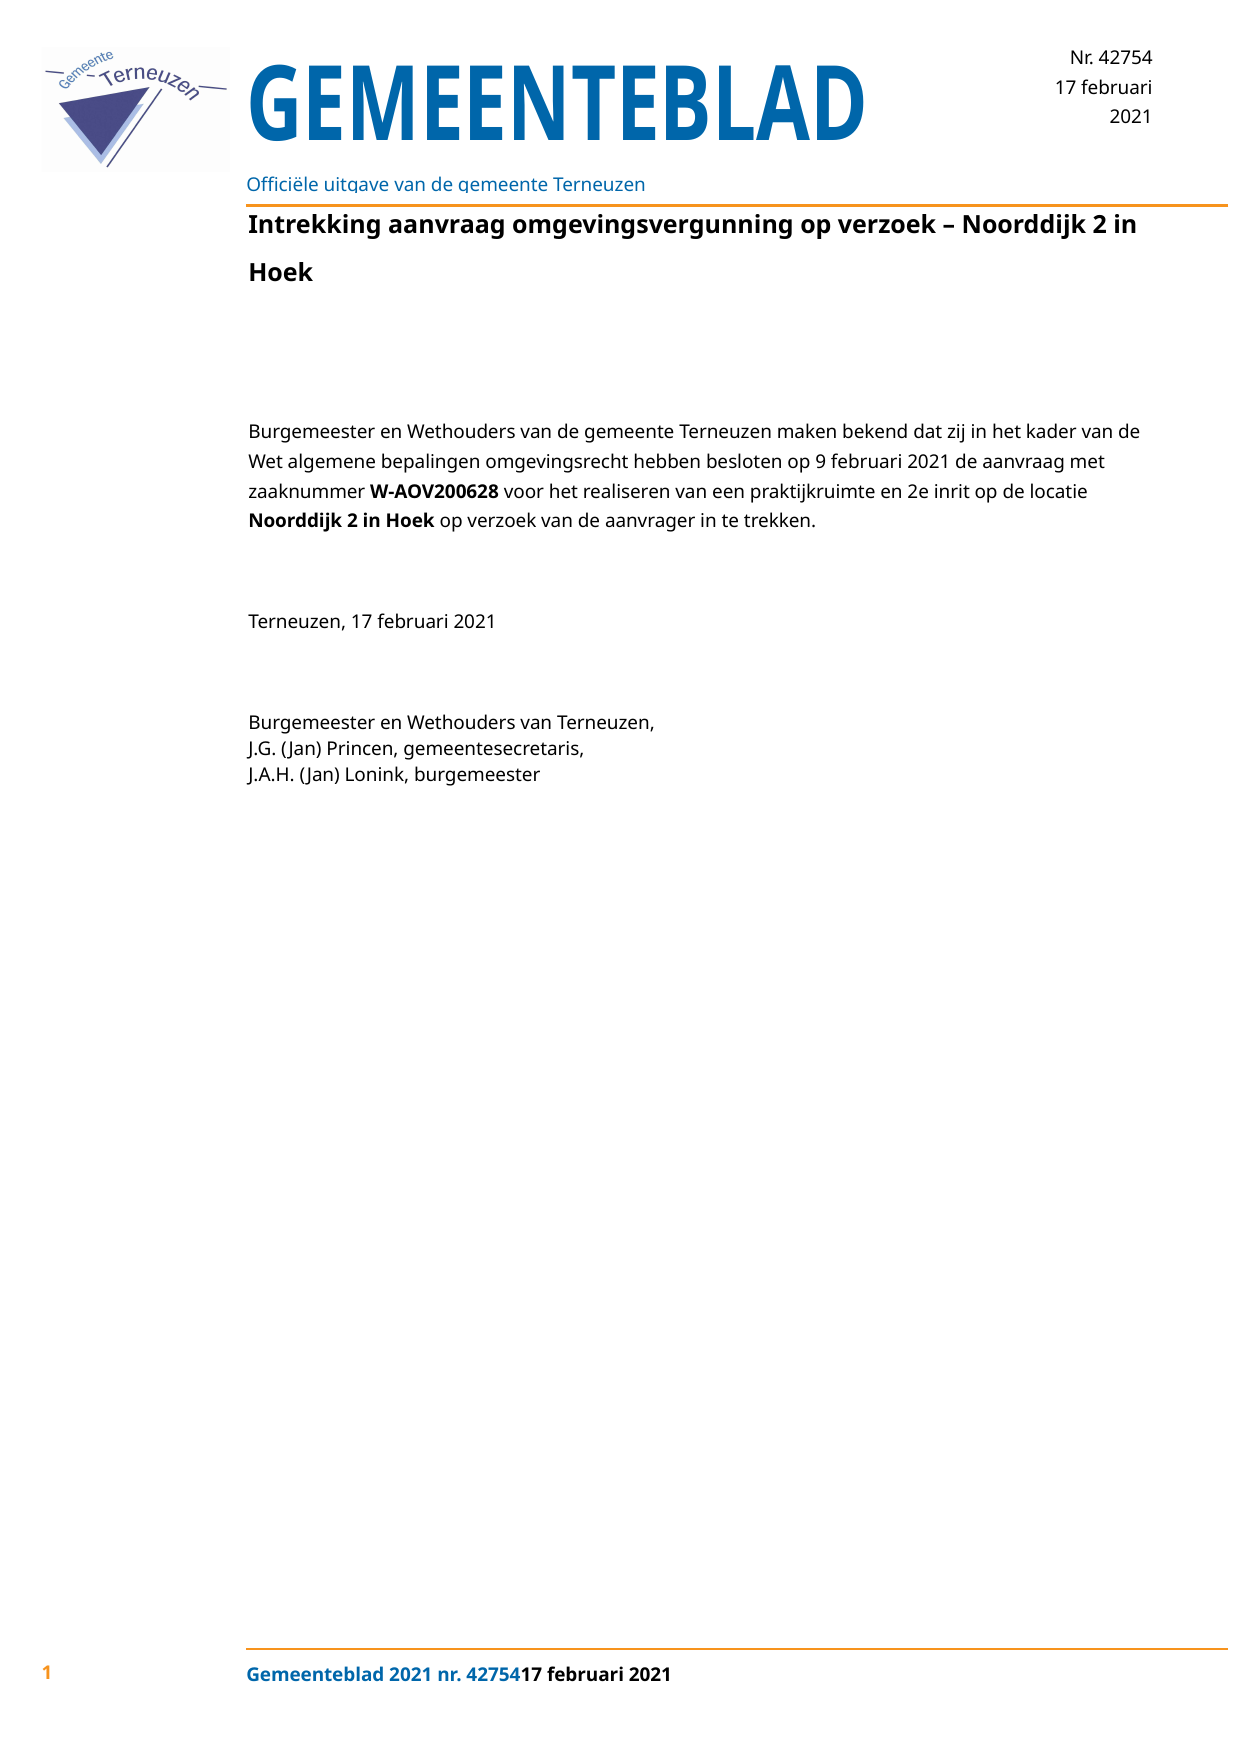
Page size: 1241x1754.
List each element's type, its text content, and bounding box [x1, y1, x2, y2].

table_cell [700, 786, 1152, 812]
text Burgemeester en Wethouders van de gemeente Terneuzen maken bekend dat zij in het kader van de Wet algemene bepalingen omgevingsrecht hebben besloten op 9 februari 2021 de aanvraag met zaaknummer W-AOV200628 voor het realiseren van een praktijkruimte en 2e inrit op de locatie Noorddijk 2 in Hoek op verzoek van de aanvrager in te trekken. [248, 419, 1152, 533]
table_cell [248, 786, 700, 812]
table_cell [700, 735, 1152, 761]
text Terneuzen, 17 februari 2021 [248, 608, 1152, 634]
picture [41, 47, 231, 172]
table_header Burgemeester en Wethouders van Terneuzen, [248, 709, 1152, 735]
table_cell J.G. (Jan) Princen, gemeentesecretaris, [248, 735, 700, 761]
table_cell J.A.H. (Jan) Lonink, burgemeester [248, 761, 1152, 786]
text Intrekking aanvraag omgevingsvergunning op verzoek – Noorddijk 2 in Hoek [248, 207, 1152, 288]
